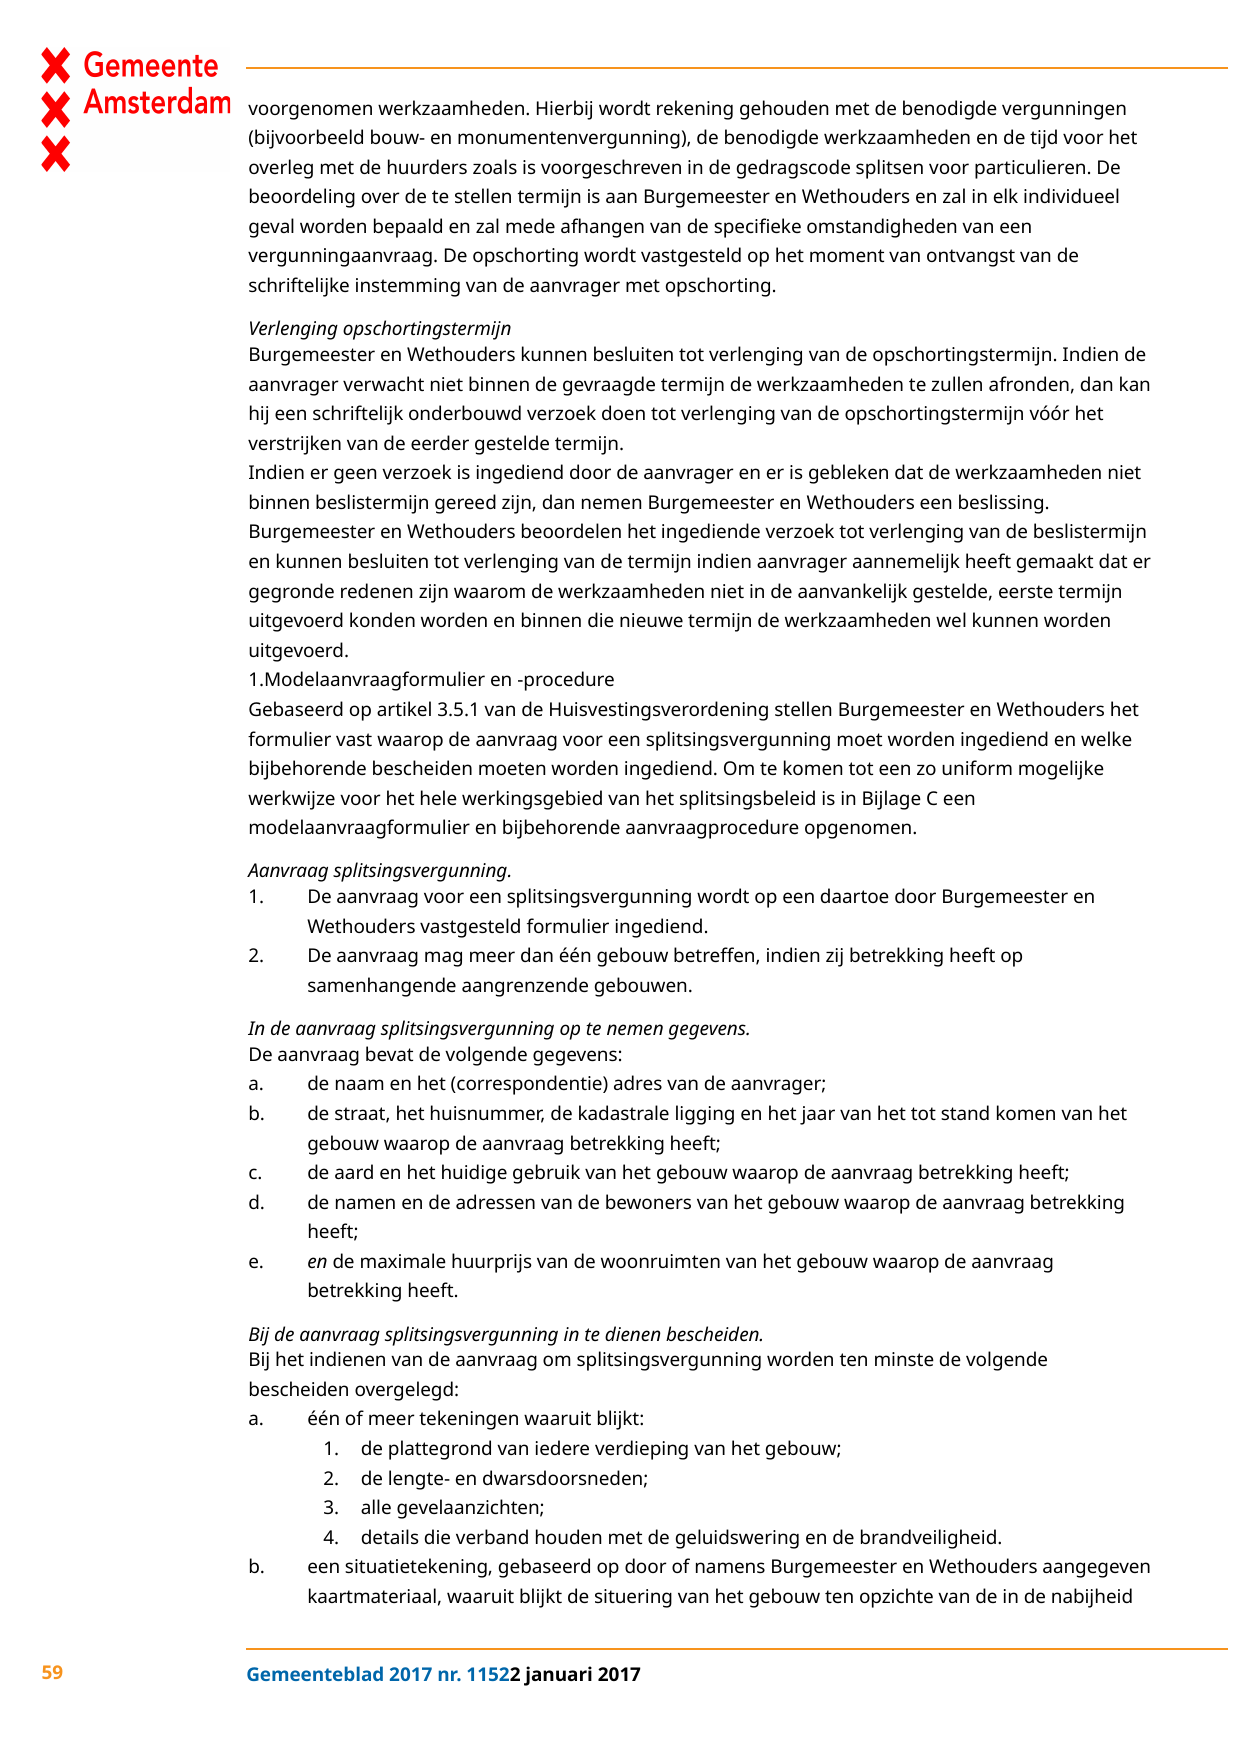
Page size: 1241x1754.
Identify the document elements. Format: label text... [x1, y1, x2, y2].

text 1.Modelaanvraagformulier en -procedure [248, 667, 1152, 692]
list De aanvraag voor een splitsingsvergunning wordt op een daartoe door Burgemeester en Wethouders vastgesteld formulier ingediend. [248, 883, 1152, 939]
list en de maximale huurprijs van de woonruimten van het gebouw waarop de aanvraag betrekking heeft. [248, 1248, 1152, 1303]
text In de aanvraag splitsingsvergunning op te nemen gegevens. [248, 1015, 1152, 1041]
text Burgemeester en Wethouders kunnen besluiten tot verlenging van de opschortingstermijn. Indien de aanvrager verwacht niet binnen de gevraagde termijn de werkzaamheden te zullen afronden, dan kan hij een schriftelijk onderbouwd verzoek doen tot verlenging van de opschortingstermijn vóór het verstrijken van de eerder gestelde termijn. [248, 341, 1152, 456]
list de plattegrond van iedere verdieping van het gebouw; [323, 1435, 1152, 1461]
text De aanvraag bevat de volgende gegevens: [248, 1041, 1152, 1067]
list een situatietekening, gebaseerd op door of namens Burgemeester en Wethouders aangegeven kaartmateriaal, waaruit blijkt de situering van het gebouw ten opzichte van de in de nabijheid [248, 1553, 1152, 1609]
text Gebaseerd op artikel 3.5.1 van de Huisvestingsverordening stellen Burgemeester en Wethouders het formulier vast waarop de aanvraag voor een splitsingsvergunning moet worden ingediend en welke bijbehorende bescheiden moeten worden ingediend. Om te komen tot een zo uniform mogelijke werkwijze voor het hele werkingsgebied van het splitsingsbeleid is in Bijlage C een modelaanvraagformulier en bijbehorende aanvraagprocedure opgenomen. [248, 696, 1152, 840]
list de lengte- en dwarsdoorsneden; [323, 1465, 1152, 1491]
list alle gevelaanzichten; [323, 1494, 1152, 1520]
list details die verband houden met de geluidswering en de brandveiligheid. [323, 1524, 1152, 1550]
list de naam en het (correspondentie) adres van de aanvrager; [248, 1071, 1152, 1096]
text voorgenomen werkzaamheden. Hierbij wordt rekening gehouden met de benodigde vergunningen (bijvoorbeeld bouw- en monumentenvergunning), de benodigde werkzaamheden en de tijd voor het overleg met de huurders zoals is voorgeschreven in de gedragscode splitsen voor particulieren. De beoordeling over de te stellen termijn is aan Burgemeester en Wethouders en zal in elk individueel geval worden bepaald en zal mede afhangen van de specifieke omstandigheden van een vergunningaanvraag. De opschorting wordt vastgesteld op het moment van ontvangst van de schriftelijke instemming van de aanvrager met opschorting. [248, 95, 1152, 298]
list de straat, het huisnummer, de kadastrale ligging en het jaar van het tot stand komen van het gebouw waarop de aanvraag betrekking heeft; [248, 1100, 1152, 1155]
text Indien er geen verzoek is ingediend door de aanvrager en er is gebleken dat de werkzaamheden niet binnen beslistermijn gereed zijn, dan nemen Burgemeester en Wethouders een beslissing. Burgemeester en Wethouders beoordelen het ingediende verzoek tot verlenging van de beslistermijn en kunnen besluiten tot verlenging van de termijn indien aanvrager aannemelijk heeft gemaakt dat er gegronde redenen zijn waarom de werkzaamheden niet in de aanvankelijk gestelde, eerste termijn uitgevoerd konden worden en binnen die nieuwe termijn de werkzaamheden wel kunnen worden uitgevoerd. [248, 459, 1152, 663]
list De aanvraag mag meer dan één gebouw betreffen, indien zij betrekking heeft op samenhangende aangrenzende gebouwen. [248, 942, 1152, 998]
list de aard en het huidige gebruik van het gebouw waarop de aanvraag betrekking heeft; [248, 1159, 1152, 1185]
text Bij de aanvraag splitsingsvergunning in te dienen bescheiden. [248, 1321, 1152, 1346]
text Aanvraag splitsingsvergunning. [248, 858, 1152, 883]
list de namen en de adressen van de bewoners van het gebouw waarop de aanvraag betrekking heeft; [248, 1189, 1152, 1244]
text Bij het indienen van de aanvraag om splitsingsvergunning worden ten minste de volgende bescheiden overgelegd: [248, 1346, 1152, 1402]
picture [41, 47, 231, 172]
list één of meer tekeningen waaruit blijkt: [248, 1406, 1152, 1431]
text Verlenging opschortingstermijn [248, 315, 1152, 341]
